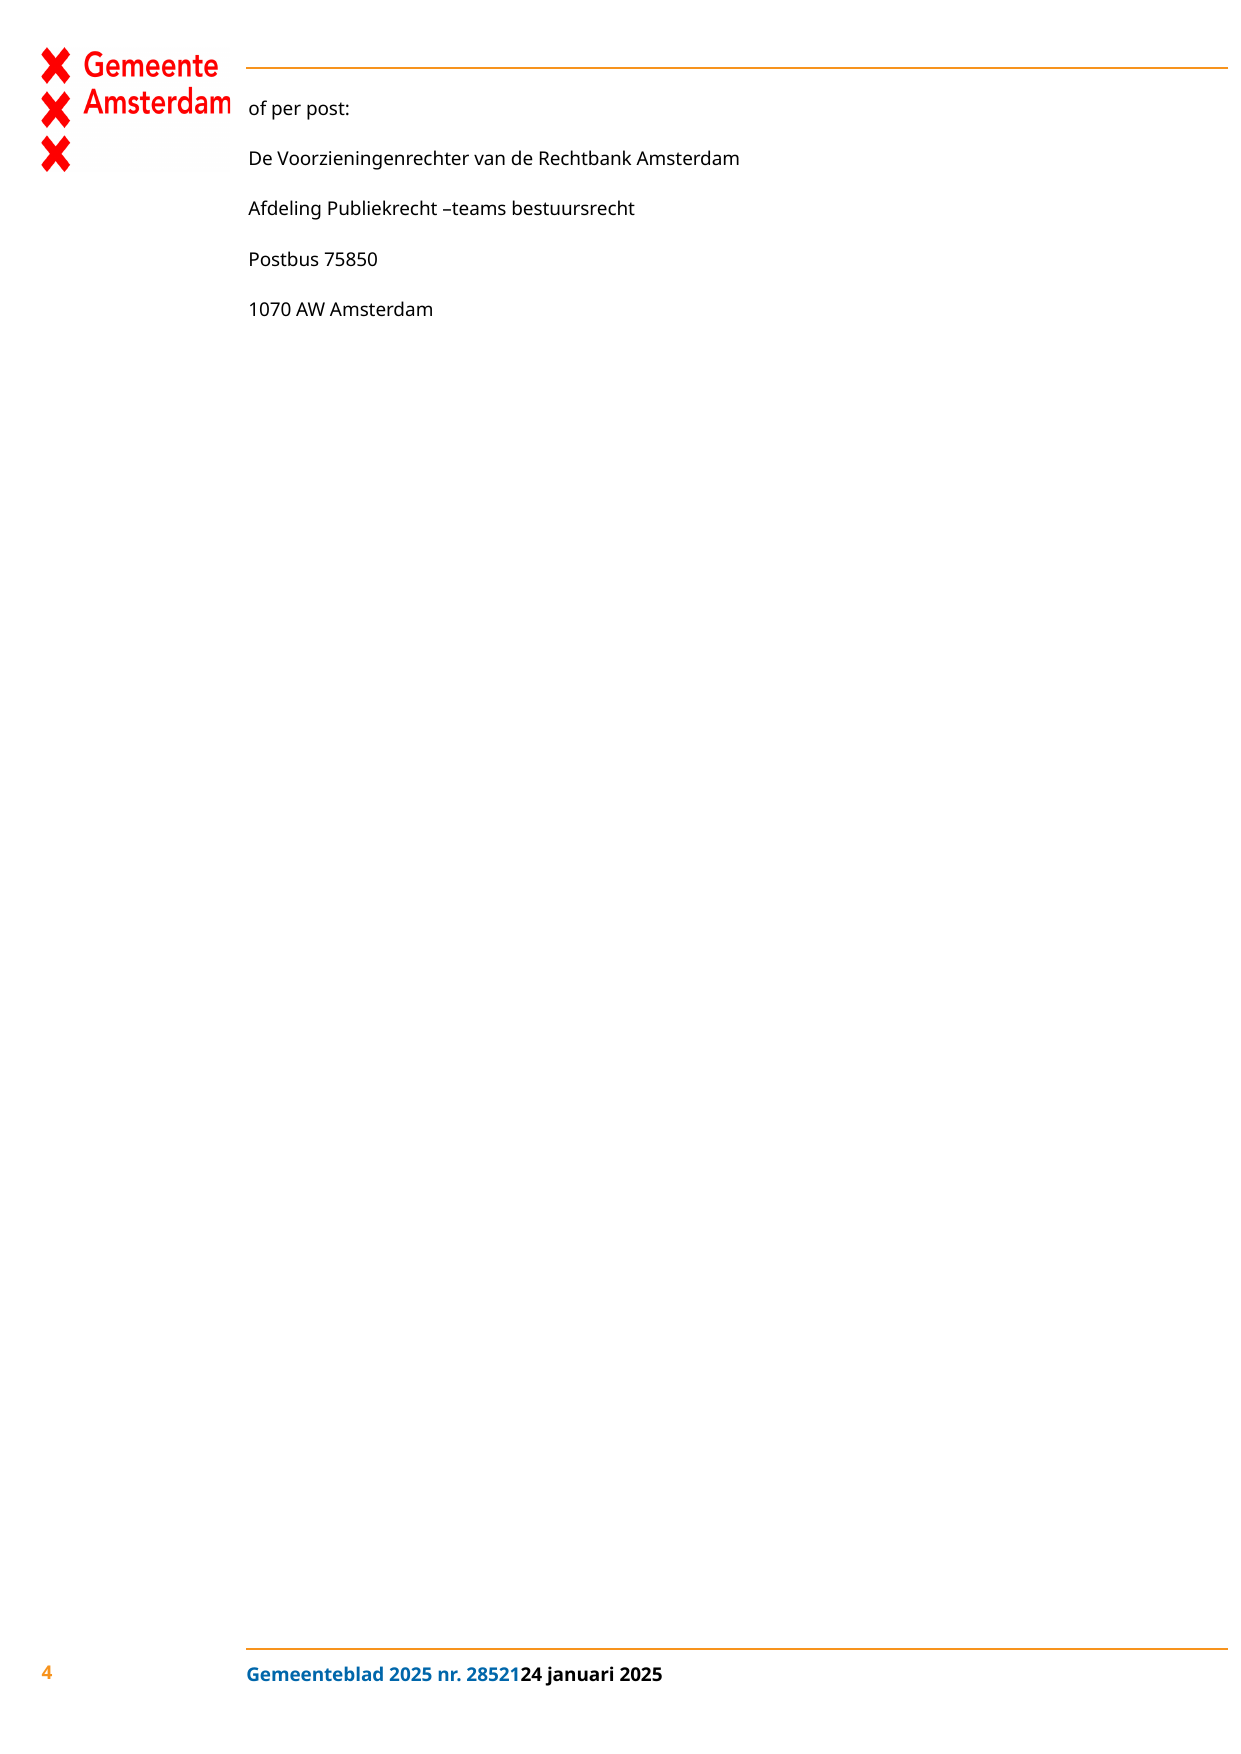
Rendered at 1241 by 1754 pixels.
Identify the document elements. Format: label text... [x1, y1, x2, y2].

picture [41, 47, 231, 172]
text Postbus 75850 [248, 246, 1152, 272]
text of per post: [248, 95, 1152, 121]
text De Voorzieningenrechter van de Rechtbank Amsterdam [248, 145, 1152, 171]
text Afdeling Publiekrecht –teams bestuursrecht [248, 196, 1152, 221]
text 1070 AW Amsterdam [248, 296, 1152, 322]
